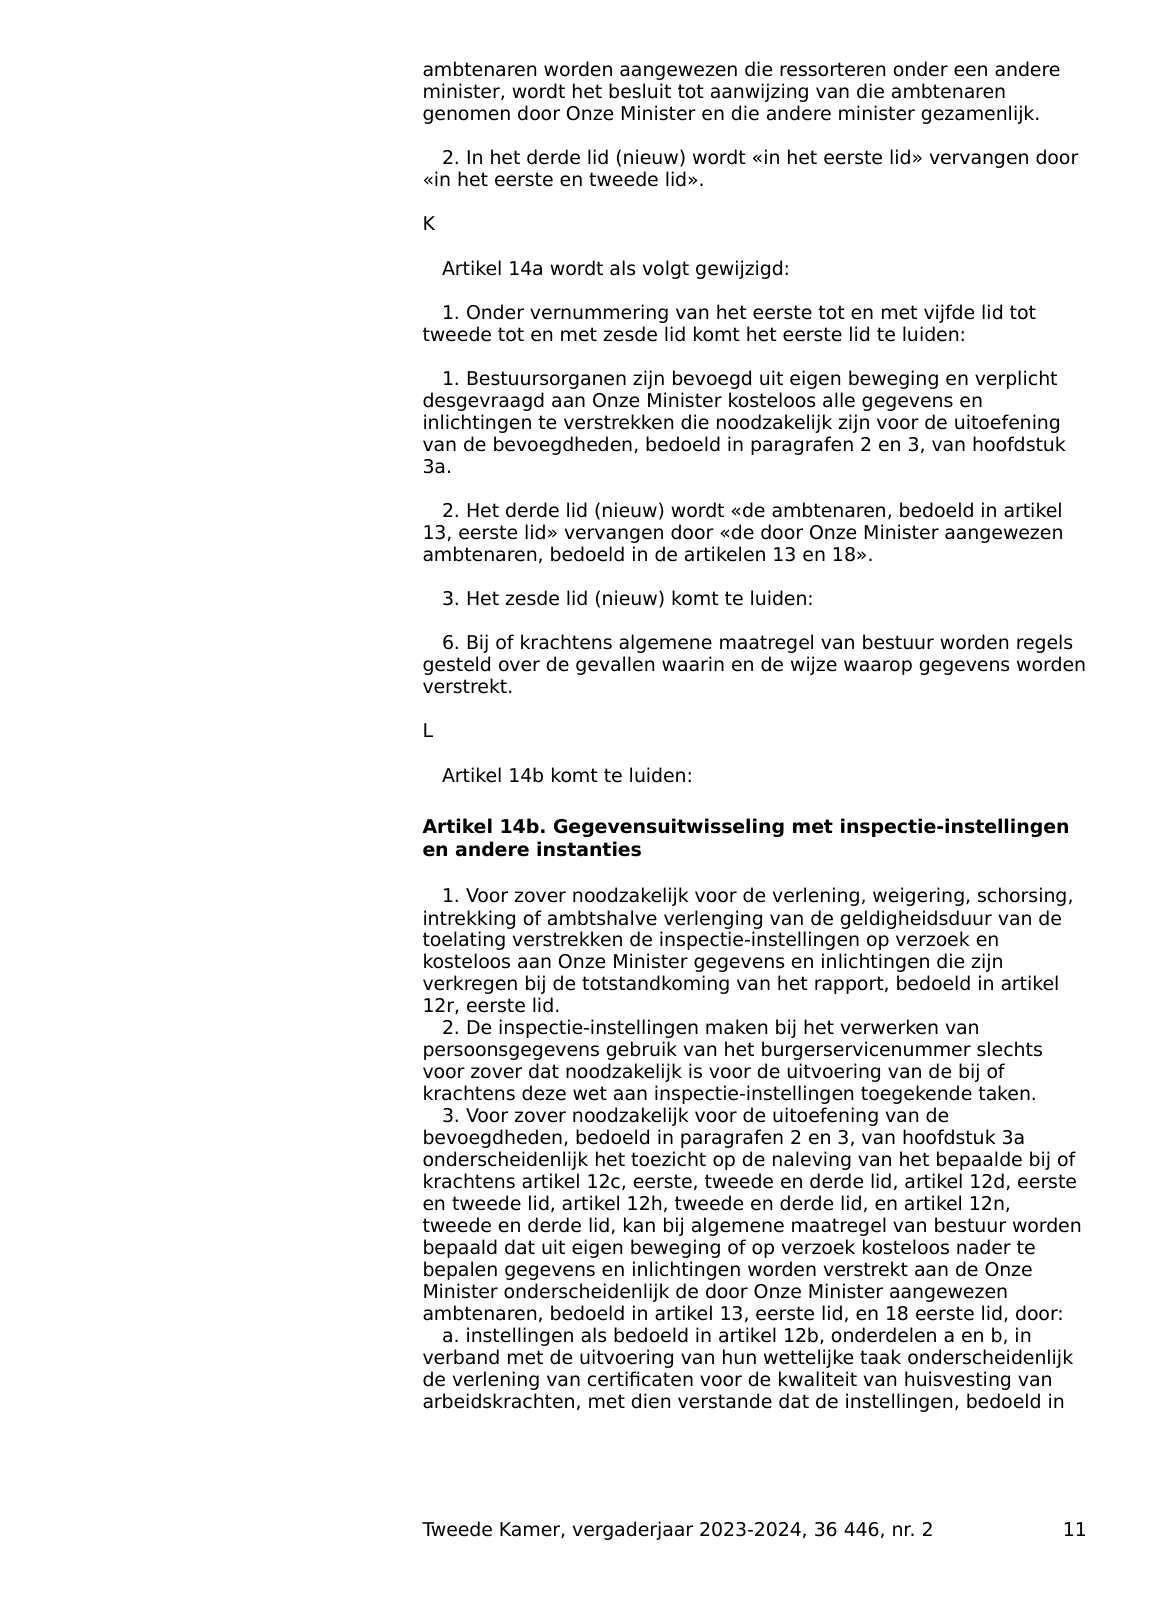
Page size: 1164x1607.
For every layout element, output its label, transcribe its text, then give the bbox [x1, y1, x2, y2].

subtitle Artikel 14b. Gegevensuitwisseling met inspectie-instellingen en andere instanties [422, 816, 1087, 860]
text Artikel 14b komt te luiden: [422, 764, 1087, 786]
text 3. Het zesde lid (nieuw) komt te luiden: [422, 588, 1087, 610]
text 6. Bij of krachtens algemene maatregel van bestuur worden regels gesteld over de gevallen waarin en de wijze waarop gegevens worden verstrekt. [422, 632, 1087, 698]
text 1. Voor zover noodzakelijk voor de verlening, weigering, schorsing, intrekking of ambtshalve verlenging van de geldigheidsduur van de toelating verstrekken de inspectie-instellingen op verzoek en kosteloos aan Onze Minister gegevens en inlichtingen die zijn verkregen bij de totstandkoming van het rapport, bedoeld in artikel 12r, eerste lid. [422, 885, 1087, 1017]
text Artikel 14a wordt als volgt gewijzigd: [422, 257, 1087, 279]
text 2. De inspectie-instellingen maken bij het verwerken van persoonsgegevens gebruik van het burgerservicenummer slechts voor zover dat noodzakelijk is voor de uitvoering van de bij of krachtens deze wet aan inspectie-instellingen toegekende taken. [422, 1017, 1087, 1105]
text 2. Het derde lid (nieuw) wordt «de ambtenaren, bedoeld in artikel 13, eerste lid» vervangen door «de door Onze Minister aangewezen ambtenaren, bedoeld in de artikelen 13 en 18». [422, 500, 1087, 566]
text a. instellingen als bedoeld in artikel 12b, onderdelen a en b, in verband met de uitvoering van hun wettelijke taak onderscheidenlijk de verlening van certificaten voor de kwaliteit van huisvesting van arbeidskrachten, met dien verstande dat de instellingen, bedoeld in [422, 1325, 1087, 1413]
text ambtenaren worden aangewezen die ressorteren onder een andere minister, wordt het besluit tot aanwijzing van die ambtenaren genomen door Onze Minister en die andere minister gezamenlijk. [422, 59, 1087, 125]
text 1. Bestuursorganen zijn bevoegd uit eigen beweging en verplicht desgevraagd aan Onze Minister kosteloos alle gegevens en inlichtingen te verstrekken die noodzakelijk zijn voor de uitoefening van de bevoegdheden, bedoeld in paragrafen 2 en 3, van hoofdstuk 3a. [422, 368, 1087, 478]
text 1. Onder vernummering van het eerste tot en met vijfde lid tot tweede tot en met zesde lid komt het eerste lid te luiden: [422, 302, 1087, 346]
text L [422, 720, 1087, 742]
text K [422, 213, 1087, 235]
text 3. Voor zover noodzakelijk voor de uitoefening van de bevoegdheden, bedoeld in paragrafen 2 en 3, van hoofdstuk 3a onderscheidenlijk het toezicht op de naleving van het bepaalde bij of krachtens artikel 12c, eerste, tweede en derde lid, artikel 12d, eerste en tweede lid, artikel 12h, tweede en derde lid, en artikel 12n, tweede en derde lid, kan bij algemene maatregel van bestuur worden bepaald dat uit eigen beweging of op verzoek kosteloos nader te bepalen gegevens en inlichtingen worden verstrekt aan de Onze Minister onderscheidenlijk de door Onze Minister aangewezen ambtenaren, bedoeld in artikel 13, eerste lid, en 18 eerste lid, door: [422, 1105, 1087, 1325]
text 2. In het derde lid (nieuw) wordt «in het eerste lid» vervangen door «in het eerste en tweede lid». [422, 147, 1087, 191]
